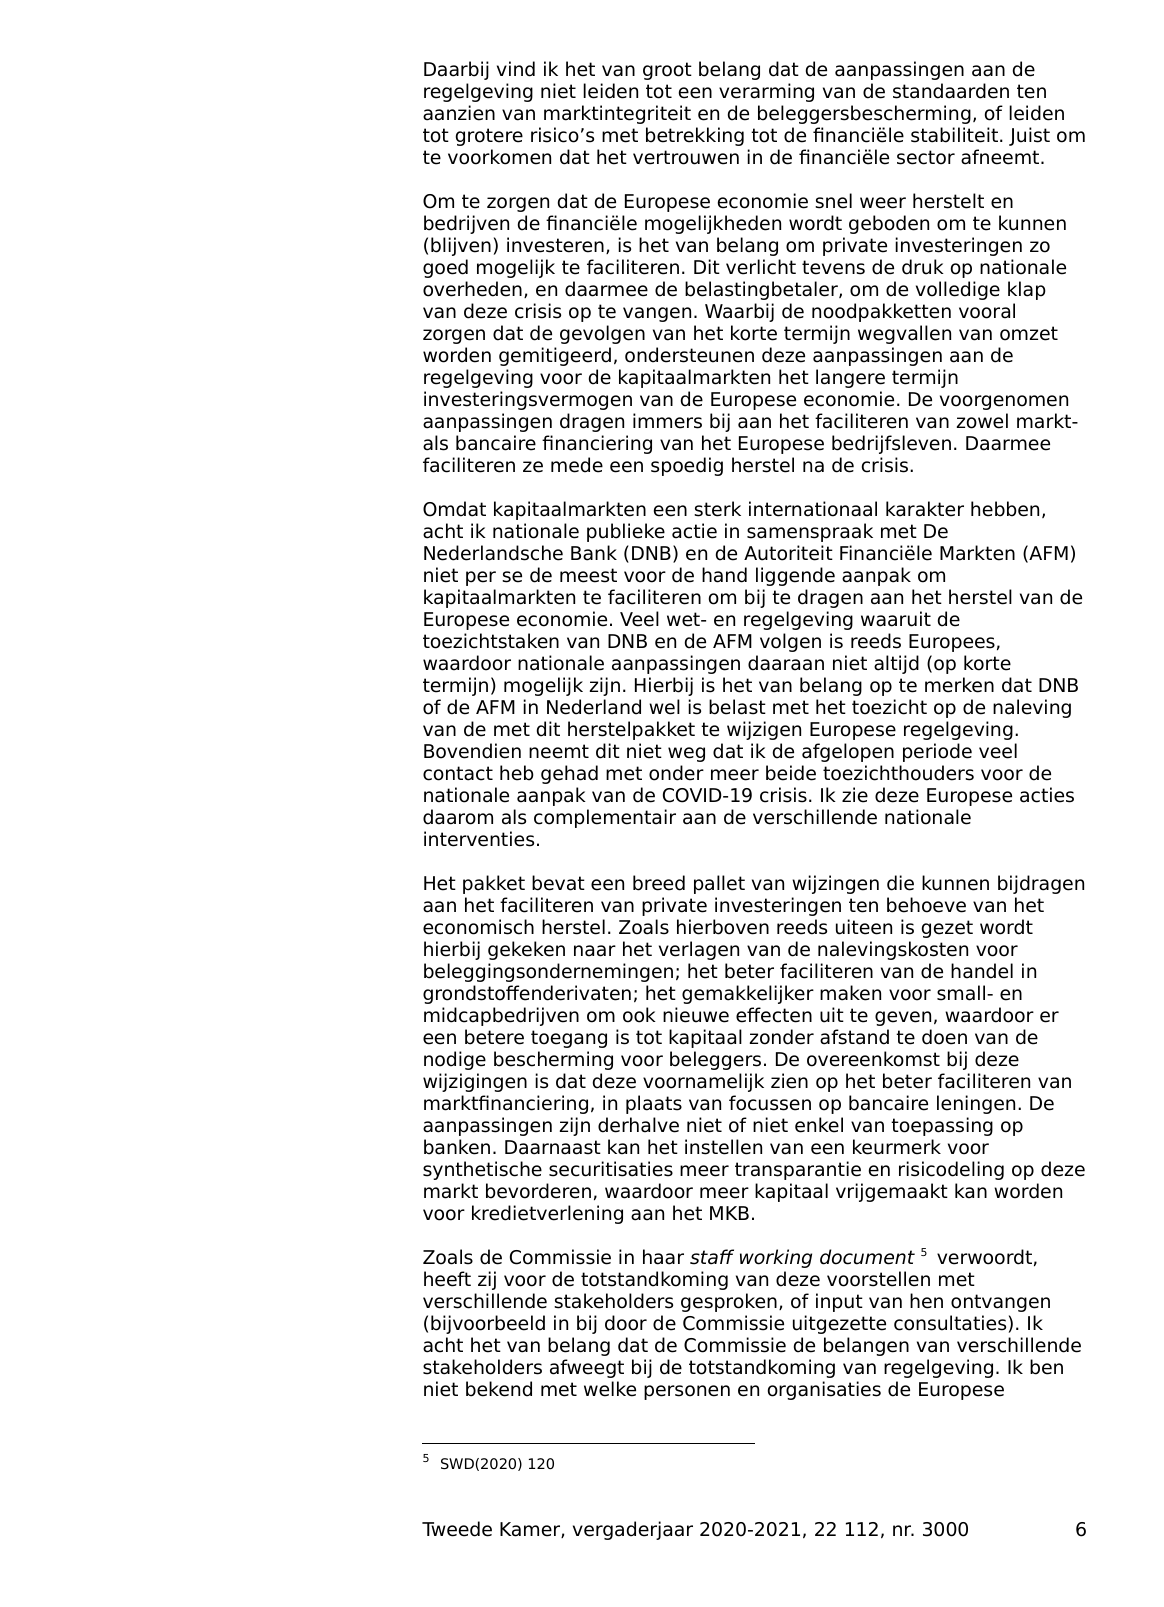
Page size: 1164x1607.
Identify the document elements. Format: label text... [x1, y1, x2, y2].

text Het pakket bevat een breed pallet van wijzingen die kunnen bijdragen aan het faciliteren van private investeringen ten behoeve van het economisch herstel. Zoals hierboven reeds uiteen is gezet wordt hierbij gekeken naar het verlagen van de nalevingskosten voor beleggingsondernemingen; het beter faciliteren van de handel in grondstoffenderivaten; het gemakkelijker maken voor small- en midcapbedrijven om ook nieuwe effecten uit te geven, waardoor er een betere toegang is tot kapitaal zonder afstand te doen van de nodige bescherming voor beleggers. De overeenkomst bij deze wijzigingen is dat deze voornamelijk zien op het beter faciliteren van marktfinanciering, in plaats van focussen op bancaire leningen. De aanpassingen zijn derhalve niet of niet enkel van toepassing op banken. Daarnaast kan het instellen van een keurmerk voor synthetische securitisaties meer transparantie en risicodeling op deze markt bevorderen, waardoor meer kapitaal vrijgemaakt kan worden voor kredietverlening aan het MKB. [422, 873, 1087, 1224]
text Daarbij vind ik het van groot belang dat de aanpassingen aan de regelgeving niet leiden tot een verarming van de standaarden ten aanzien van marktintegriteit en de beleggersbescherming, of leiden tot grotere risico’s met betrekking tot de financiële stabiliteit. Juist om te voorkomen dat het vertrouwen in de financiële sector afneemt. [422, 59, 1087, 169]
text Omdat kapitaalmarkten een sterk internationaal karakter hebben, acht ik nationale publieke actie in samenspraak met De Nederlandsche Bank (DNB) en de Autoriteit Financiële Markten (AFM) niet per se de meest voor de hand liggende aanpak om kapitaalmarkten te faciliteren om bij te dragen aan het herstel van de Europese economie. Veel wet- en regelgeving waaruit de toezichtstaken van DNB en de AFM volgen is reeds Europees, waardoor nationale aanpassingen daaraan niet altijd (op korte termijn) mogelijk zijn. Hierbij is het van belang op te merken dat DNB of de AFM in Nederland wel is belast met het toezicht op de naleving van de met dit herstelpakket te wijzigen Europese regelgeving. Bovendien neemt dit niet weg dat ik de afgelopen periode veel contact heb gehad met onder meer beide toezichthouders voor de nationale aanpak van de COVID-19 crisis. Ik zie deze Europese acties daarom als complementair aan de verschillende nationale interventies. [422, 499, 1087, 851]
text Om te zorgen dat de Europese economie snel weer herstelt en bedrijven de financiële mogelijkheden wordt geboden om te kunnen (blijven) investeren, is het van belang om private investeringen zo goed mogelijk te faciliteren. Dit verlicht tevens de druk op nationale overheden, en daarmee de belastingbetaler, om de volledige klap van deze crisis op te vangen. Waarbij de noodpakketten vooral zorgen dat de gevolgen van het korte termijn wegvallen van omzet worden gemitigeerd, ondersteunen deze aanpassingen aan de regelgeving voor de kapitaalmarkten het langere termijn investeringsvermogen van de Europese economie. De voorgenomen aanpassingen dragen immers bij aan het faciliteren van zowel markt- als bancaire financiering van het Europese bedrijfsleven. Daarmee faciliteren ze mede een spoedig herstel na de crisis. [422, 191, 1087, 477]
text SWD(2020) 120 [422, 1452, 1087, 1474]
text Zoals de Commissie in haar staff working document verwoordt, heeft zij voor de totstandkoming van deze voorstellen met verschillende stakeholders gesproken, of input van hen ontvangen (bijvoorbeeld in bij door de Commissie uitgezette consultaties). Ik acht het van belang dat de Commissie de belangen van verschillende stakeholders afweegt bij de totstandkoming van regelgeving. Ik ben niet bekend met welke personen en organisaties de Europese [422, 1247, 1087, 1401]
